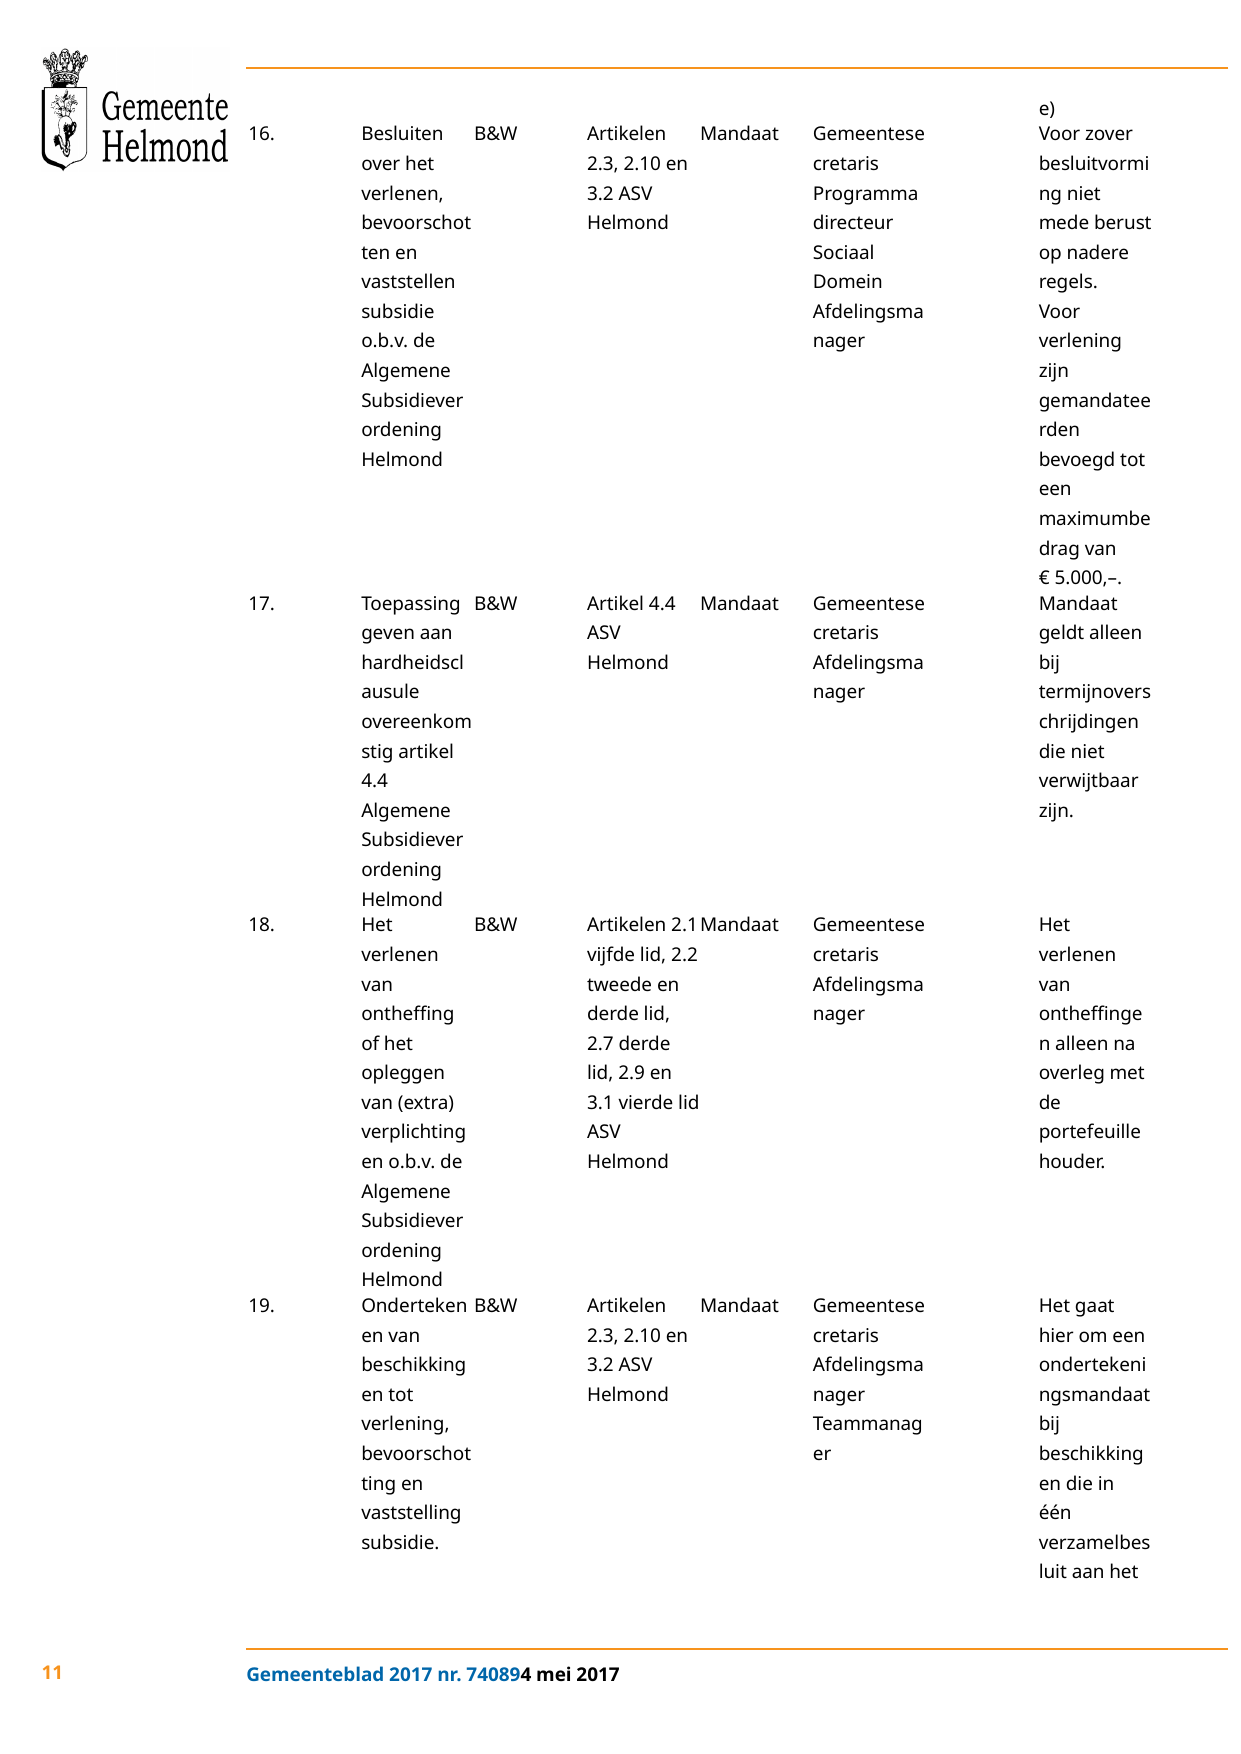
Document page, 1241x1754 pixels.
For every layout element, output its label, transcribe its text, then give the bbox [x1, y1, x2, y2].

table_cell Besluiten over het verlenen, bevoorschotten en vaststellen subsidie o.b.v. de Algemene Subsidieverordening Helmond [361, 121, 474, 590]
table_cell Gemeentesecretaris Afdelingsmanager [813, 912, 926, 1292]
table_cell Artikel 4.4 ASV Helmond [587, 590, 700, 912]
table_cell [361, 95, 474, 121]
table_cell [926, 95, 1038, 121]
table_cell [248, 95, 361, 121]
table_cell [926, 912, 1038, 1292]
table_cell e) [1039, 95, 1152, 121]
table_cell Mandaat [700, 1292, 813, 1584]
table_cell [587, 95, 700, 121]
table_cell B&W [474, 1292, 587, 1584]
table_cell B&W [474, 912, 587, 1292]
table_cell B&W [474, 121, 587, 590]
table_cell Gemeentesecretaris Afdelingsmanager [813, 590, 926, 912]
table_cell Voor zover besluitvorming niet mede berust op nadere regels. Voor verlening zijn gemandateerden bevoegd tot een maximumbedrag van € 5.000,–. [1039, 121, 1152, 590]
table_cell Het gaat hier om een ondertekeningsmandaat bij beschikkingen die in één verzamelbesluit aan het [1039, 1292, 1152, 1584]
table_cell Artikelen 2.3, 2.10 en 3.2 ASV Helmond [587, 1292, 700, 1584]
table_cell 16. [248, 121, 361, 590]
table_cell Gemeentesecretaris Afdelingsmanager Teammanager [813, 1292, 926, 1584]
table_cell Mandaat [700, 590, 813, 912]
table_cell Het verlenen van ontheffing of het opleggen van (extra) verplichtingen o.b.v. de Algemene Subsidieverordening Helmond [361, 912, 474, 1292]
table_cell [926, 121, 1038, 590]
table_cell [474, 95, 587, 121]
picture [41, 47, 231, 172]
table_cell [926, 590, 1038, 912]
table_cell Het verlenen van ontheffingen alleen na overleg met de portefeuillehouder. [1039, 912, 1152, 1292]
table_cell Artikelen 2.3, 2.10 en 3.2 ASV Helmond [587, 121, 700, 590]
table_cell [926, 1292, 1038, 1584]
table_cell Gemeentesecretaris Programmadirecteur Sociaal Domein Afdelingsmanager [813, 121, 926, 590]
table_cell Mandaat geldt alleen bij termijnoverschrijdingen die niet verwijtbaar zijn. [1039, 590, 1152, 912]
table_cell 17. [248, 590, 361, 912]
table_cell 18. [248, 912, 361, 1292]
table_cell B&W [474, 590, 587, 912]
table_cell Mandaat [700, 121, 813, 590]
table_cell Toepassing geven aan hardheidsclausule overeenkomstig artikel 4.4 Algemene Subsidieverordening Helmond [361, 590, 474, 912]
table_cell Ondertekenen van beschikkingen tot verlening, bevoorschotting en vaststelling subsidie. [361, 1292, 474, 1584]
table_cell Mandaat [700, 912, 813, 1292]
table_cell Artikelen 2.1 vijfde lid, 2.2 tweede en derde lid, 2.7 derde lid, 2.9 en 3.1 vierde lid ASV Helmond [587, 912, 700, 1292]
table_cell 19. [248, 1292, 361, 1584]
table_cell [700, 95, 813, 121]
table_cell [813, 95, 926, 121]
